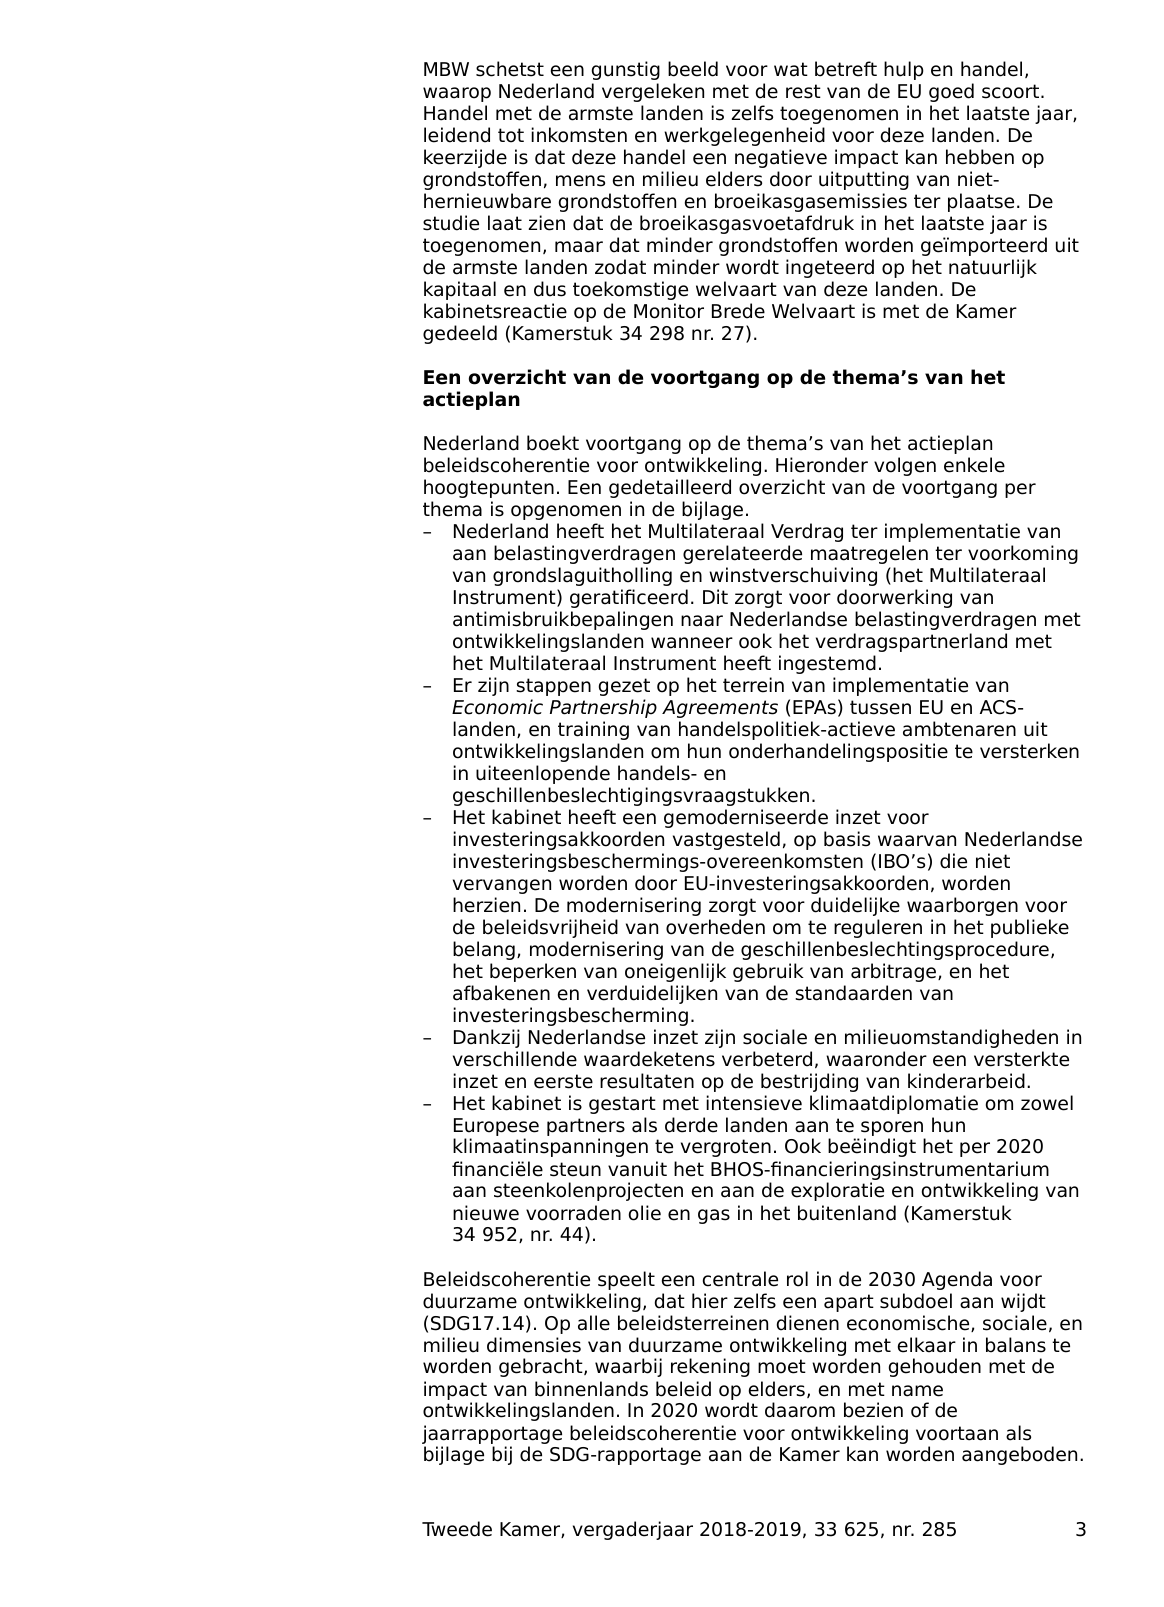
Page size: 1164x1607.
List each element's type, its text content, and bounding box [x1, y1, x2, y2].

subtitle Een overzicht van de voortgang op de thema’s van het actieplan [422, 367, 1087, 411]
text Beleidscoherentie speelt een centrale rol in de 2030 Agenda voor duurzame ontwikkeling, dat hier zelfs een apart subdoel aan wijdt (SDG17.14). Op alle beleidsterreinen dienen economische, sociale, en milieu dimensies van duurzame ontwikkeling met elkaar in balans te worden gebracht, waarbij rekening moet worden gehouden met de impact van binnenlands beleid op elders, en met name ontwikkelingslanden. In 2020 wordt daarom bezien of de jaarrapportage beleidscoherentie voor ontwikkeling voortaan als bijlage bij de SDG-rapportage aan de Kamer kan worden aangeboden. [422, 1268, 1087, 1466]
text Nederland boekt voortgang op de thema’s van het actieplan beleidscoherentie voor ontwikkeling. Hieronder volgen enkele hoogtepunten. Een gedetailleerd overzicht van de voortgang per thema is opgenomen in de bijlage. [422, 433, 1087, 521]
text – Het kabinet is gestart met intensieve klimaatdiplomatie om zowel Europese partners als derde landen aan te sporen hun klimaatinspanningen te vergroten. Ook beëindigt het per 2020 financiële steun vanuit het BHOS-financieringsinstrumentarium aan steenkolenprojecten en aan de exploratie en ontwikkeling van nieuwe voorraden olie en gas in het buitenland (Kamerstuk 34 952, nr. 44). [422, 1092, 1087, 1246]
text MBW schetst een gunstig beeld voor wat betreft hulp en handel, waarop Nederland vergeleken met de rest van de EU goed scoort. Handel met de armste landen is zelfs toegenomen in het laatste jaar, leidend tot inkomsten en werkgelegenheid voor deze landen. De keerzijde is dat deze handel een negatieve impact kan hebben op grondstoffen, mens en milieu elders door uitputting van niet-hernieuwbare grondstoffen en broeikasgasemissies ter plaatse. De studie laat zien dat de broeikasgasvoetafdruk in het laatste jaar is toegenomen, maar dat minder grondstoffen worden geïmporteerd uit de armste landen zodat minder wordt ingeteerd op het natuurlijk kapitaal en dus toekomstige welvaart van deze landen. De kabinetsreactie op de Monitor Brede Welvaart is met de Kamer gedeeld (Kamerstuk 34 298 nr. 27). [422, 59, 1087, 345]
text – Dankzij Nederlandse inzet zijn sociale en milieuomstandigheden in verschillende waardeketens verbeterd, waaronder een versterkte inzet en eerste resultaten op de bestrijding van kinderarbeid. [422, 1027, 1087, 1092]
text – Het kabinet heeft een gemoderniseerde inzet voor investeringsakkoorden vastgesteld, op basis waarvan Nederlandse investeringsbeschermings-overeenkomsten (IBO’s) die niet vervangen worden door EU-investeringsakkoorden, worden herzien. De modernisering zorgt voor duidelijke waarborgen voor de beleidsvrijheid van overheden om te reguleren in het publieke belang, modernisering van de geschillenbeslechtingsprocedure, het beperken van oneigenlijk gebruik van arbitrage, en het afbakenen en verduidelijken van de standaarden van investeringsbescherming. [422, 807, 1087, 1027]
text – Nederland heeft het Multilateraal Verdrag ter implementatie van aan belastingverdragen gerelateerde maatregelen ter voorkoming van grondslaguitholling en winstverschuiving (het Multilateraal Instrument) geratificeerd. Dit zorgt voor doorwerking van antimisbruikbepalingen naar Nederlandse belastingverdragen met ontwikkelingslanden wanneer ook het verdragspartnerland met het Multilateraal Instrument heeft ingestemd. [422, 521, 1087, 675]
text – Er zijn stappen gezet op het terrein van implementatie van Economic Partnership Agreements (EPAs) tussen EU en ACS-landen, en training van handelspolitiek-actieve ambtenaren uit ontwikkelingslanden om hun onderhandelingspositie te versterken in uiteenlopende handels- en geschillenbeslechtigingsvraagstukken. [422, 675, 1087, 807]
